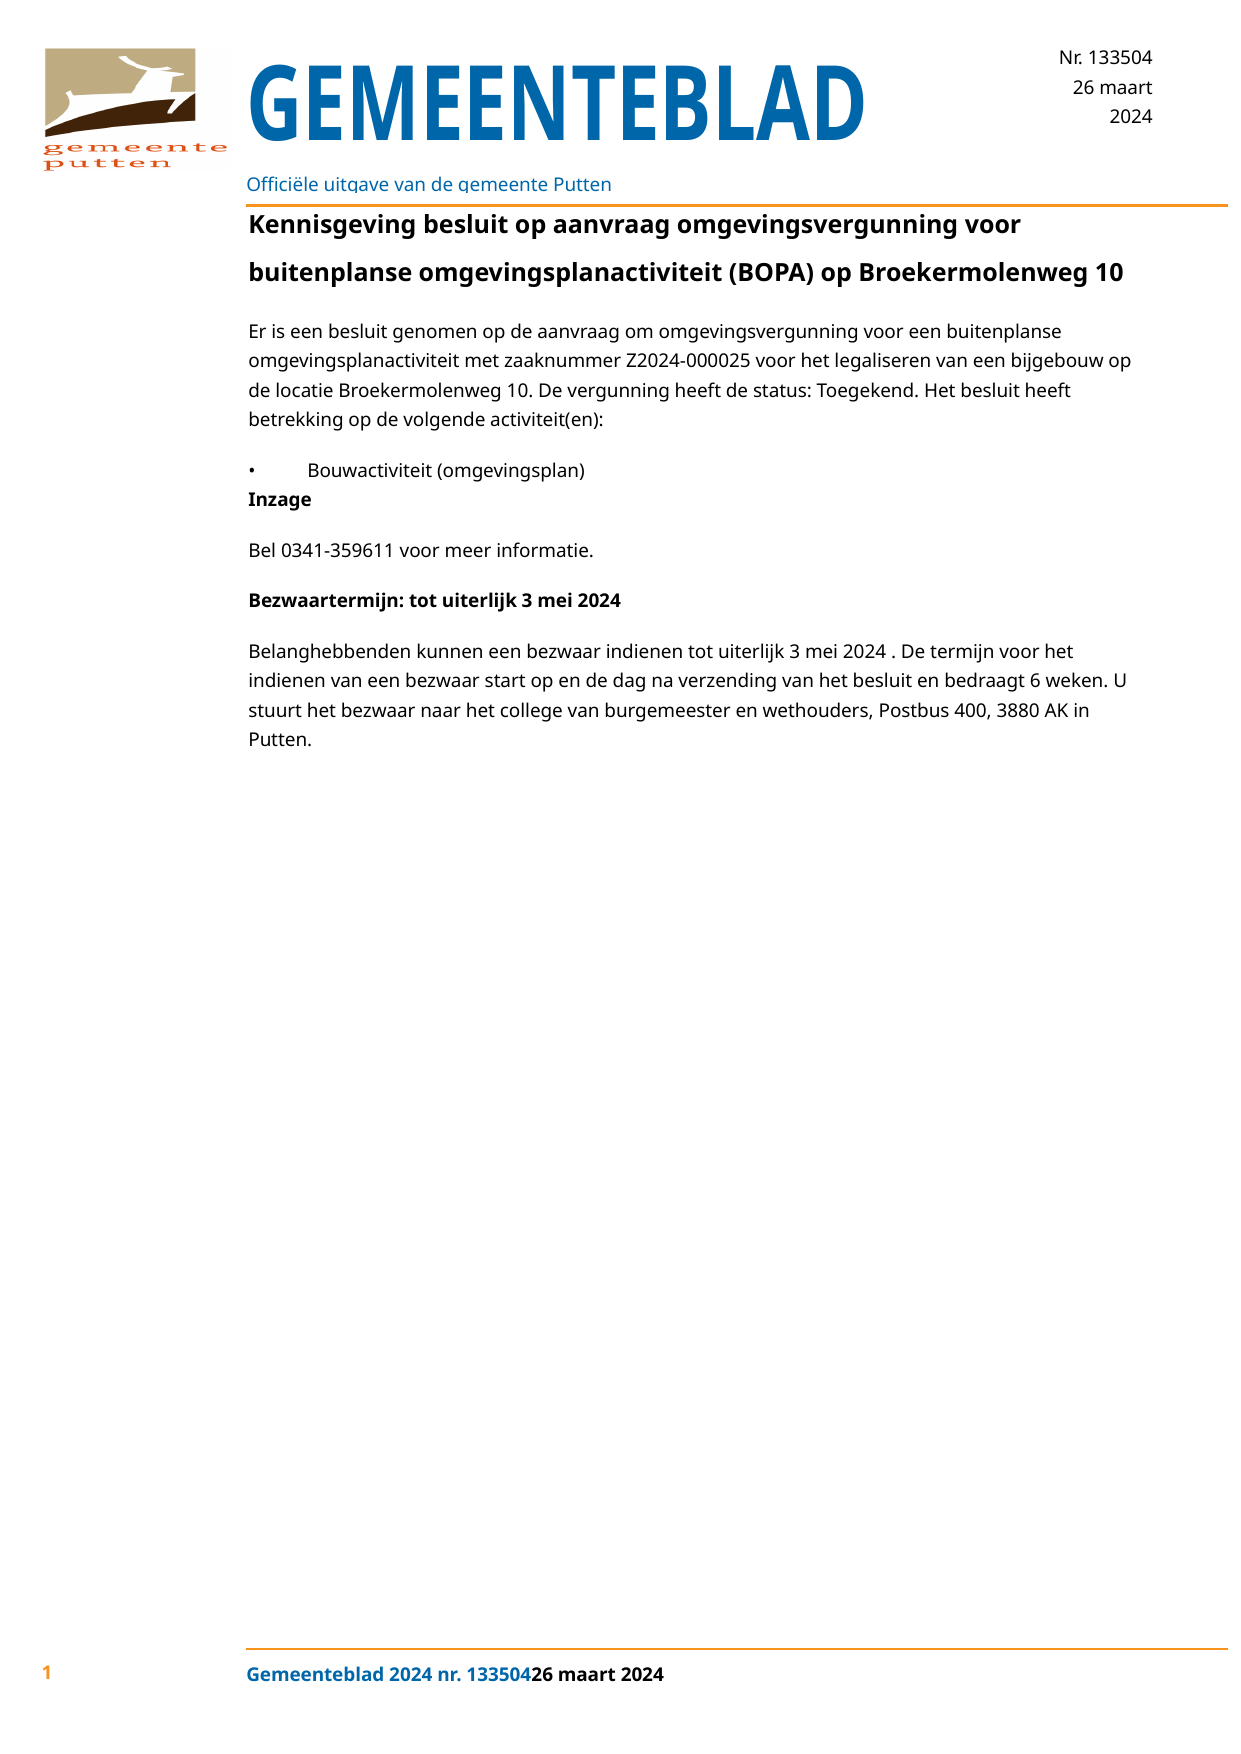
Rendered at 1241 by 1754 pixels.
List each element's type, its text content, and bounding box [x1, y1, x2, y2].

text Belanghebbenden kunnen een bezwaar indienen tot uiterlijk 3 mei 2024 . De termijn voor het indienen van een bezwaar start op en de dag na verzending van het besluit en bedraagt 6 weken. U stuurt het bezwaar naar het college van burgemeester en wethouders, Postbus 400, 3880 AK in Putten. [248, 638, 1152, 752]
text Bel 0341-359611 voor meer informatie. [248, 537, 1152, 563]
text Bezwaartermijn: tot uiterlijk 3 mei 2024 [248, 587, 1152, 613]
text Inzage [248, 487, 1152, 512]
picture [41, 47, 231, 172]
list Bouwactiviteit (omgevingsplan) [248, 457, 1152, 483]
text Kennisgeving besluit op aanvraag omgevingsvergunning voor buitenplanse omgevingsplanactiviteit (BOPA) op Broekermolenweg 10 [248, 207, 1152, 288]
text Er is een besluit genomen op de aanvraag om omgevingsvergunning voor een buitenplanse omgevingsplanactiviteit met zaaknummer Z2024-000025 voor het legaliseren van een bijgebouw op de locatie Broekermolenweg 10. De vergunning heeft de status: Toegekend. Het besluit heeft betrekking op de volgende activiteit(en): [248, 318, 1152, 432]
